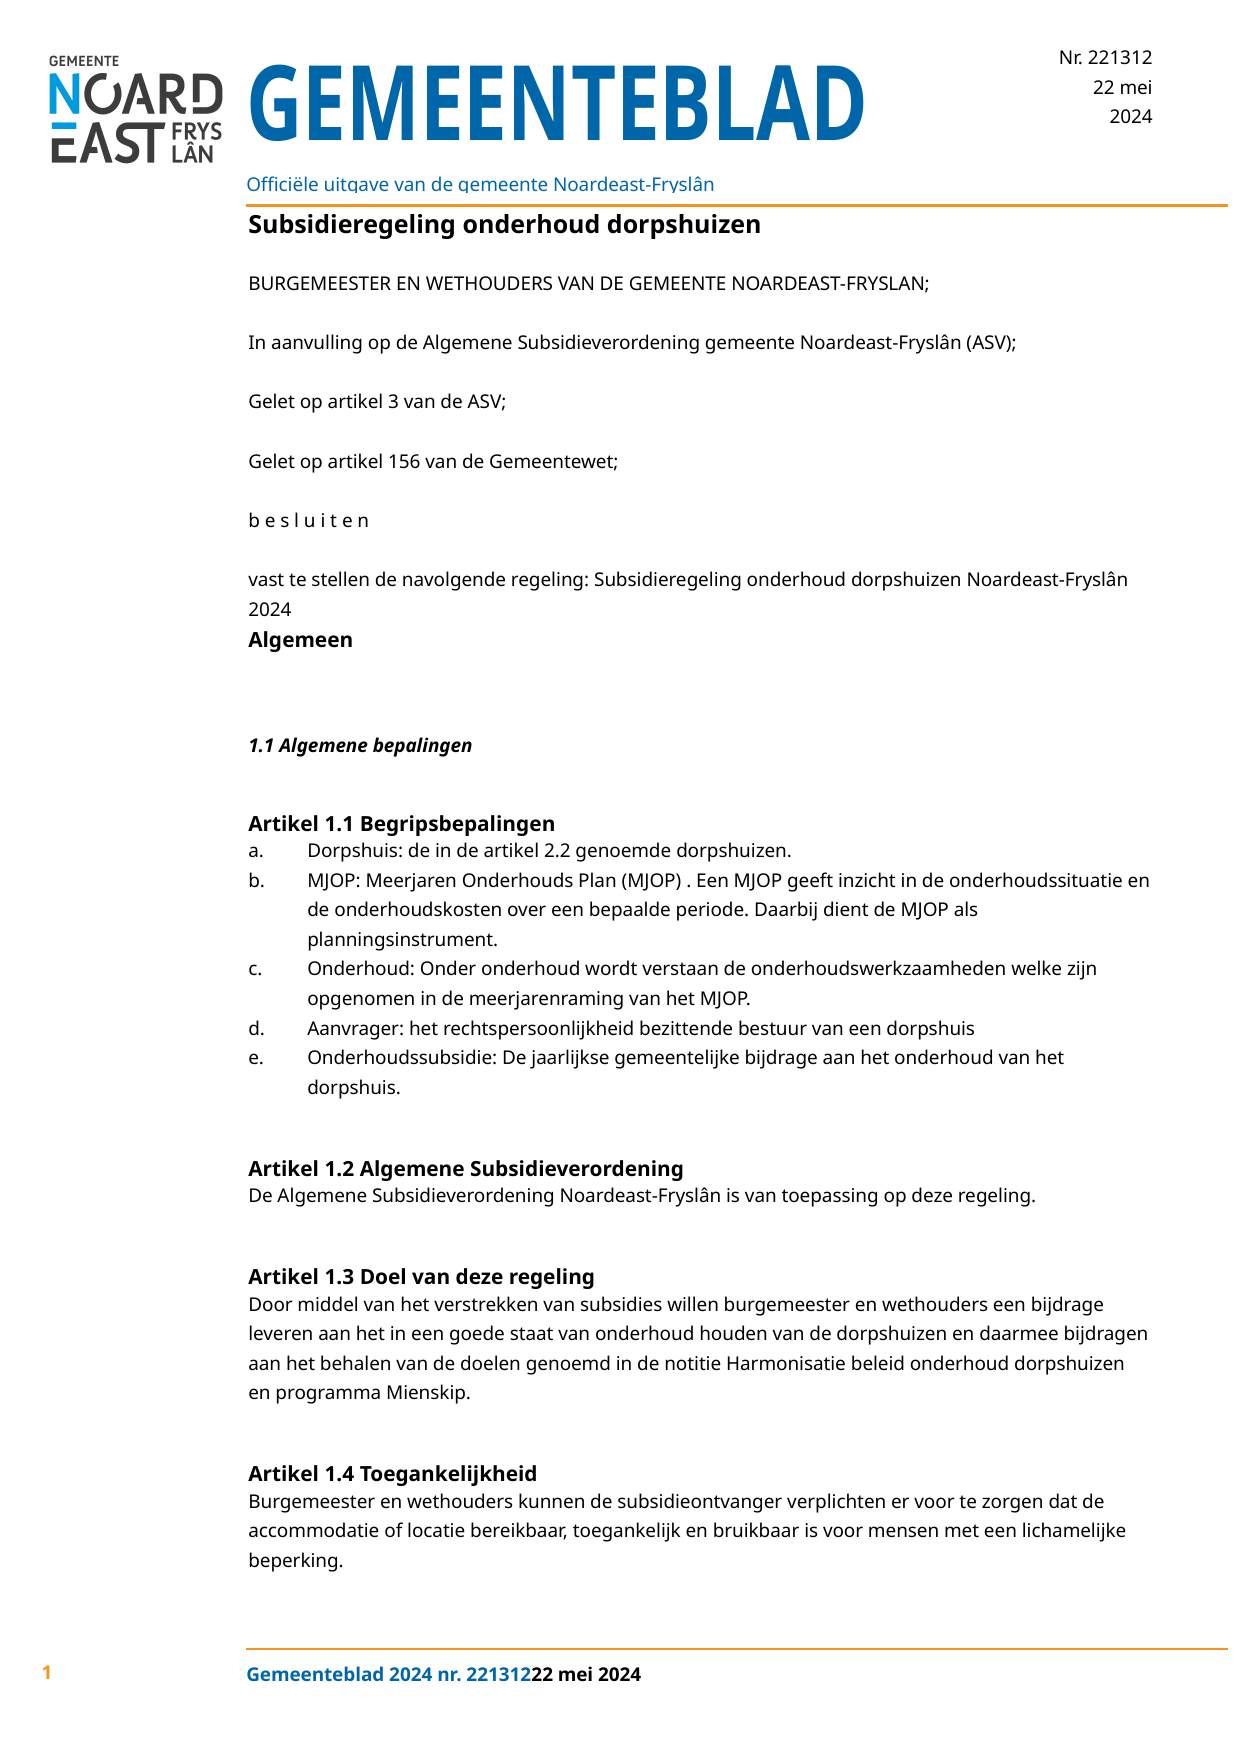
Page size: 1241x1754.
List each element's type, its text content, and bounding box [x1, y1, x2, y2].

text In aanvulling op de Algemene Subsidieverordening gemeente Noardeast-Fryslân (ASV); [248, 329, 1152, 355]
text 1.1 Algemene bepalingen [248, 733, 1152, 758]
text Door middel van het verstrekken van subsidies willen burgemeester en wethouders een bijdrage leveren aan het in een goede staat van onderhoud houden van de dorpshuizen en daarmee bijdragen aan het behalen van de doelen genoemd in de notitie Harmonisatie beleid onderhoud dorpshuizen en programma Mienskip. [248, 1291, 1152, 1405]
list Onderhoudssubsidie: De jaarlijkse gemeentelijke bijdrage aan het onderhoud van het dorpshuis. [248, 1044, 1152, 1099]
list Onderhoud: Onder onderhoud wordt verstaan de onderhoudswerkzaamheden welke zijn opgenomen in de meerjarenraming van het MJOP. [248, 956, 1152, 1011]
text Artikel 1.3 Doel van deze regeling [248, 1262, 1152, 1291]
text Algemeen [248, 625, 1152, 654]
text Artikel 1.2 Algemene Subsidieverordening [248, 1154, 1152, 1182]
text Burgemeester en wethouders kunnen de subsidieontvanger verplichten er voor te zorgen dat de accommodatie of locatie bereikbaar, toegankelijk en bruikbaar is voor mensen met een lichamelijke beperking. [248, 1488, 1152, 1573]
list Dorpshuis: de in de artikel 2.2 genoemde dorpshuizen. [248, 837, 1152, 863]
text Subsidieregeling onderhoud dorpshuizen [248, 207, 1152, 241]
list MJOP: Meerjaren Onderhouds Plan (MJOP) . Een MJOP geeft inzicht in de onderhoudssituatie en de onderhoudskosten over een bepaalde periode. Daarbij dient de MJOP als planningsinstrument. [248, 867, 1152, 952]
text Artikel 1.4 Toegankelijkheid [248, 1459, 1152, 1488]
text vast te stellen de navolgende regeling: Subsidieregeling onderhoud dorpshuizen Noardeast-Fryslân 2024 [248, 566, 1152, 621]
text b e s l u i t e n [248, 507, 1152, 533]
text Gelet op artikel 156 van de Gemeentewet; [248, 448, 1152, 473]
text Artikel 1.1 Begripsbepalingen [248, 809, 1152, 837]
list Aanvrager: het rechtspersoonlijkheid bezittende bestuur van een dorpshuis [248, 1015, 1152, 1040]
picture [41, 47, 231, 172]
text BURGEMEESTER EN WETHOUDERS VAN DE GEMEENTE NOARDEAST-FRYSLAN; [248, 270, 1152, 296]
text De Algemene Subsidieverordening Noardeast-Fryslân is van toepassing op deze regeling. [248, 1182, 1152, 1208]
text Gelet op artikel 3 van de ASV; [248, 389, 1152, 414]
